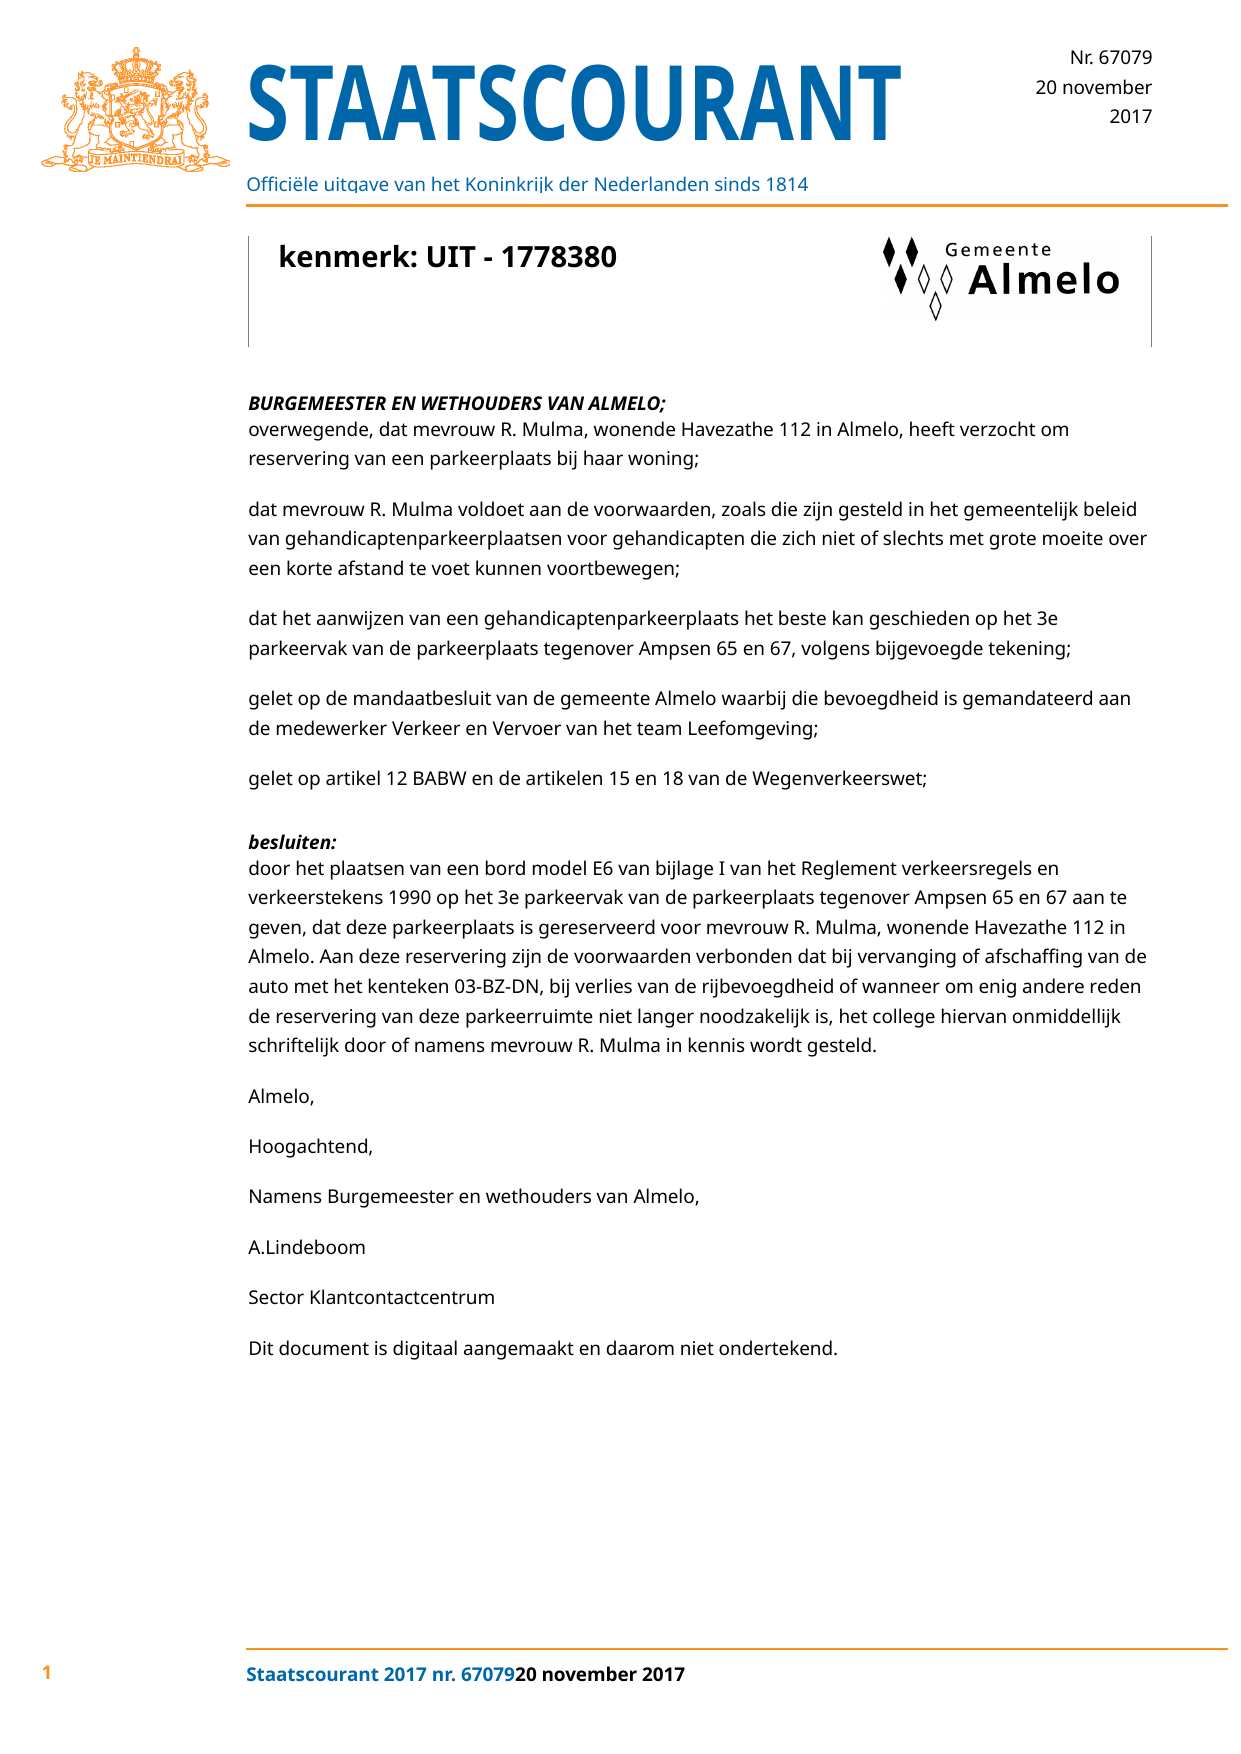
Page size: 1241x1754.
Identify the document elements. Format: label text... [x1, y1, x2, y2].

text gelet op artikel 12 BABW en de artikelen 15 en 18 van de Wegenverkeerswet; [248, 765, 1152, 791]
text dat het aanwijzen van een gehandicaptenparkeerplaats het beste kan geschieden op het 3e parkeervak van de parkeerplaats tegenover Ampsen 65 en 67, volgens bijgevoegde tekening; [248, 605, 1152, 661]
text gelet op de mandaatbesluit van de gemeente Almelo waarbij die bevoegdheid is gemandateerd aan de medewerker Verkeer en Vervoer van het team Leefomgeving; [248, 685, 1152, 741]
text overwegende, dat mevrouw R. Mulma, wonende Havezathe 112 in Almelo, heeft verzocht om reservering van een parkeerplaats bij haar woning; [248, 416, 1152, 471]
text besluiten: [248, 829, 1152, 855]
text Sector Klantcontactcentrum [248, 1284, 1152, 1310]
text door het plaatsen van een bord model E6 van bijlage I van het Reglement verkeersregels en verkeerstekens 1990 op het 3e parkeervak van de parkeerplaats tegenover Ampsen 65 en 67 aan te geven, dat deze parkeerplaats is gereserveerd voor mevrouw R. Mulma, wonende Havezathe 112 in Almelo. Aan deze reservering zijn de voorwaarden verbonden dat bij vervanging of afschaffing van de auto met het kenteken 03-BZ-DN, bij verlies van de rijbevoegdheid of wanneer om enig andere reden de reservering van deze parkeerruimte niet langer noodzakelijk is, het college hiervan onmiddellijk schriftelijk door of namens mevrouw R. Mulma in kennis wordt gesteld. [248, 855, 1152, 1058]
text Dit document is digitaal aangemaakt en daarom niet ondertekend. [248, 1335, 1152, 1361]
picture [41, 47, 231, 172]
text dat mevrouw R. Mulma voldoet aan de voorwaarden, zoals die zijn gesteld in het gemeentelijk beleid van gehandicaptenparkeerplaatsen voor gehandicapten die zich niet of slechts met grote moeite over een korte afstand te voet kunnen voortbewegen; [248, 496, 1152, 581]
text BURGEMEESTER EN WETHOUDERS VAN ALMELO; [248, 390, 1152, 416]
text A.Lindeboom [248, 1234, 1152, 1260]
text Almelo, [248, 1083, 1152, 1109]
text Namens Burgemeester en wethouders van Almelo, [248, 1184, 1152, 1209]
table_header kenmerk: UIT - 1778380 [249, 236, 850, 347]
picture [882, 236, 1119, 322]
table_header [850, 236, 1151, 347]
text Hoogachtend, [248, 1133, 1152, 1159]
